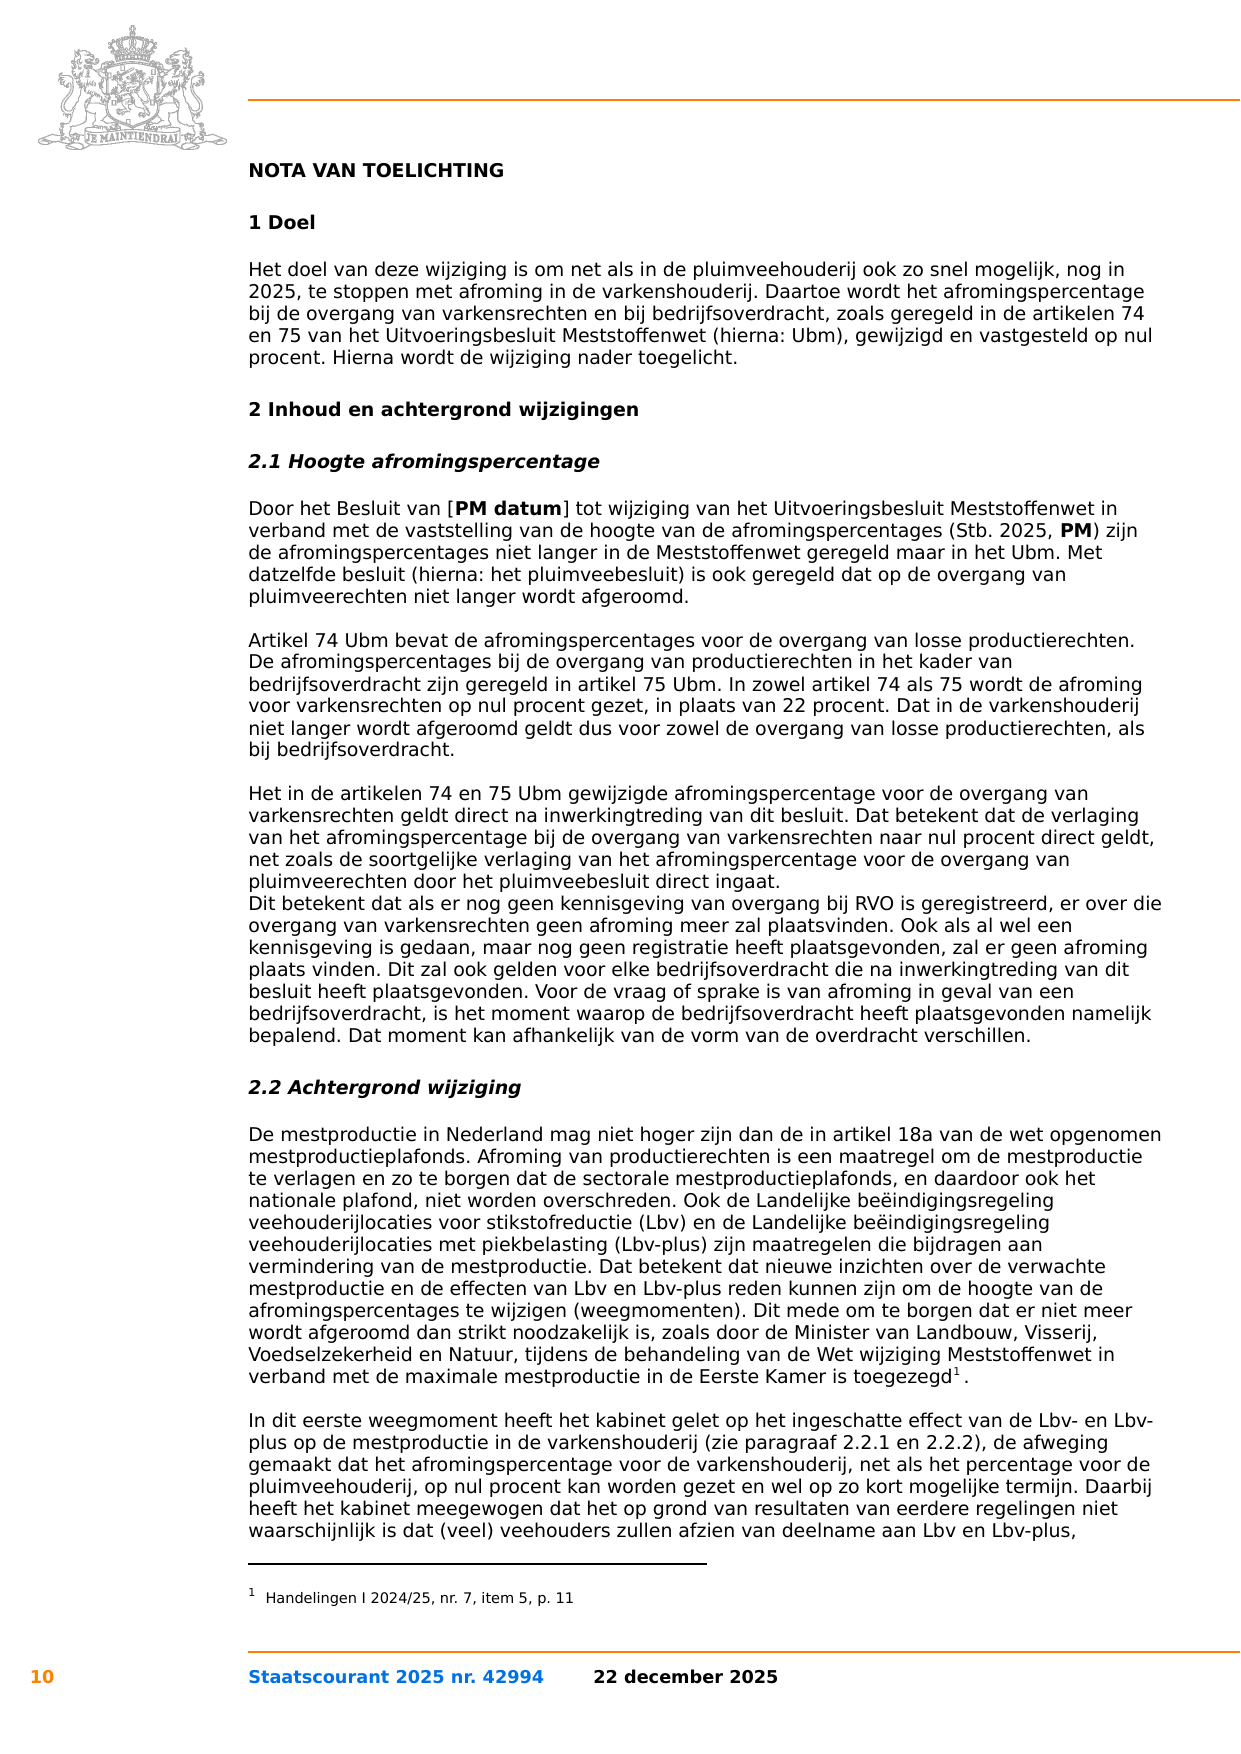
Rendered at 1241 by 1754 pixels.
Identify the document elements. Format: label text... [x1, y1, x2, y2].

subtitle NOTA VAN TOELICHTING [248, 160, 1163, 182]
text Het doel van deze wijziging is om net als in de pluimveehouderij ook zo snel mogelijk, nog in 2025, te stoppen met afroming in de varkenshouderij. Daartoe wordt het afromingspercentage bij de overgang van varkensrechten en bij bedrijfsoverdracht, zoals geregeld in de artikelen 74 en 75 van het Uitvoeringsbesluit Meststoffenwet (hierna: Ubm), gewijzigd en vastgesteld op nul procent. Hierna wordt de wijziging nader toegelicht. [248, 259, 1163, 369]
subtitle 2.1 Hoogte afromingspercentage [248, 451, 1163, 473]
text Dit betekent dat als er nog geen kennisgeving van overgang bij RVO is geregistreerd, er over die overgang van varkensrechten geen afroming meer zal plaatsvinden. Ook als al wel een kennisgeving is gedaan, maar nog geen registratie heeft plaatsgevonden, zal er geen afroming plaats vinden. Dit zal ook gelden voor elke bedrijfsoverdracht die na inwerkingtreding van dit besluit heeft plaatsgevonden. Voor de vraag of sprake is van afroming in geval van een bedrijfsoverdracht, is het moment waarop de bedrijfsoverdracht heeft plaatsgevonden namelijk bepalend. Dat moment kan afhankelijk van de vorm van de overdracht verschillen. [248, 893, 1163, 1047]
text Artikel 74 Ubm bevat de afromingspercentages voor de overgang van losse productierechten. De afromingspercentages bij de overgang van productierechten in het kader van bedrijfsoverdracht zijn geregeld in artikel 75 Ubm. In zowel artikel 74 als 75 wordt de afroming voor varkensrechten op nul procent gezet, in plaats van 22 procent. Dat in de varkenshouderij niet langer wordt afgeroomd geldt dus voor zowel de overgang van losse productierechten, als bij bedrijfsoverdracht. [248, 629, 1163, 761]
subtitle 2 Inhoud en achtergrond wijzigingen [248, 399, 1163, 421]
subtitle 1 Doel [248, 212, 1163, 234]
text Handelingen I 2024/25, nr. 7, item 5, p. 11 [248, 1586, 1163, 1608]
picture [38, 25, 227, 150]
text In dit eerste weegmoment heeft het kabinet gelet op het ingeschatte effect van de Lbv- en Lbv-plus op de mestproductie in de varkenshouderij (zie paragraaf 2.2.1 en 2.2.2), de afweging gemaakt dat het afromingspercentage voor de varkenshouderij, net als het percentage voor de pluimveehouderij, op nul procent kan worden gezet en wel op zo kort mogelijke termijn. Daarbij heeft het kabinet meegewogen dat het op grond van resultaten van eerdere regelingen niet waarschijnlijk is dat (veel) veehouders zullen afzien van deelname aan Lbv en Lbv-plus, [248, 1409, 1163, 1541]
subtitle 2.2 Achtergrond wijziging [248, 1077, 1163, 1099]
text Het in de artikelen 74 en 75 Ubm gewijzigde afromingspercentage voor de overgang van varkensrechten geldt direct na inwerkingtreding van dit besluit. Dat betekent dat de verlaging van het afromingspercentage bij de overgang van varkensrechten naar nul procent direct geldt, net zoals de soortgelijke verlaging van het afromingspercentage voor de overgang van pluimveerechten door het pluimveebesluit direct ingaat. [248, 783, 1163, 893]
text Door het Besluit van [PM datum] tot wijziging van het Uitvoeringsbesluit Meststoffenwet in verband met de vaststelling van de hoogte van de afromingspercentages (Stb. 2025, PM) zijn de afromingspercentages niet langer in de Meststoffenwet geregeld maar in het Ubm. Met datzelfde besluit (hierna: het pluimveebesluit) is ook geregeld dat op de overgang van pluimveerechten niet langer wordt afgeroomd. [248, 498, 1163, 608]
text De mestproductie in Nederland mag niet hoger zijn dan de in artikel 18a van de wet opgenomen mestproductieplafonds. Afroming van productierechten is een maatregel om de mestproductie te verlagen en zo te borgen dat de sectorale mestproductieplafonds, en daardoor ook het nationale plafond, niet worden overschreden. Ook de Landelijke beëindigingsregeling veehouderijlocaties voor stikstofreductie (Lbv) en de Landelijke beëindigingsregeling veehouderijlocaties met piekbelasting (Lbv-plus) zijn maatregelen die bijdragen aan vermindering van de mestproductie. Dat betekent dat nieuwe inzichten over de verwachte mestproductie en de effecten van Lbv en Lbv-plus reden kunnen zijn om de hoogte van de afromingspercentages te wijzigen (weegmomenten). Dit mede om te borgen dat er niet meer wordt afgeroomd dan strikt noodzakelijk is, zoals door de Minister van Landbouw, Visserij, Voedselzekerheid en Natuur, tijdens de behandeling van de Wet wijziging Meststoffenwet in verband met de maximale mestproductie in de Eerste Kamer is toegezegd. [248, 1124, 1163, 1388]
